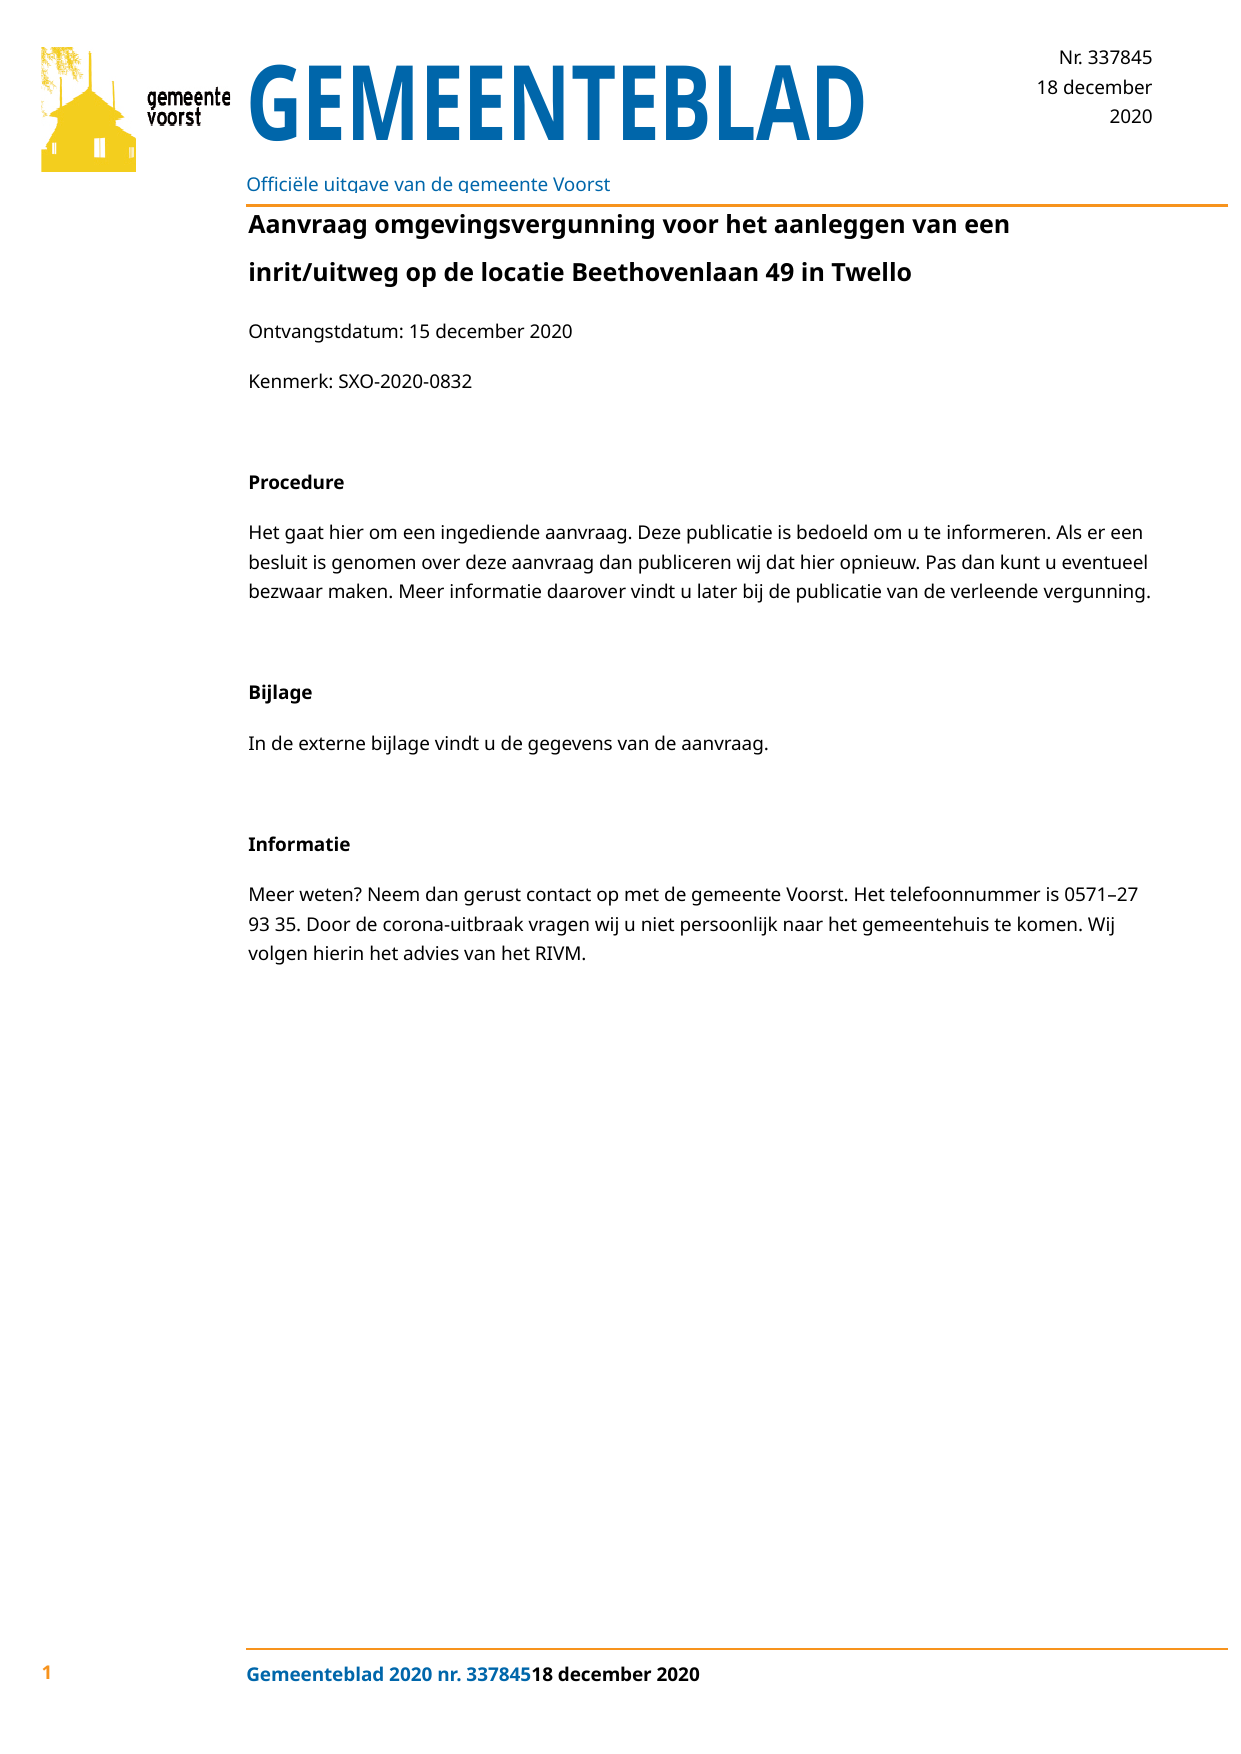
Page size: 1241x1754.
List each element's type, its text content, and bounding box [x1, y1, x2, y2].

text Aanvraag omgevingsvergunning voor het aanleggen van een inrit/uitweg op de locatie Beethovenlaan 49 in Twello [248, 207, 1152, 288]
text Meer weten? Neem dan gerust contact op met de gemeente Voorst. Het telefoonnummer is 0571–27 93 35. Door de corona-uitbraak vragen wij u niet persoonlijk naar het gemeentehuis te komen. Wij volgen hierin het advies van het RIVM. [248, 881, 1152, 966]
text Procedure [248, 469, 1152, 495]
text Bijlage [248, 679, 1152, 705]
text Informatie [248, 831, 1152, 857]
text Ontvangstdatum: 15 december 2020 [248, 318, 1152, 344]
picture [41, 47, 231, 172]
text Het gaat hier om een ingediende aanvraag. Deze publicatie is bedoeld om u te informeren. Als er een besluit is genomen over deze aanvraag dan publiceren wij dat hier opnieuw. Pas dan kunt u eventueel bezwaar maken. Meer informatie daarover vindt u later bij de publicatie van de verleende vergunning. [248, 519, 1152, 604]
text In de externe bijlage vindt u de gegevens van de aanvraag. [248, 730, 1152, 756]
text Kenmerk: SXO-2020-0832 [248, 368, 1152, 394]
